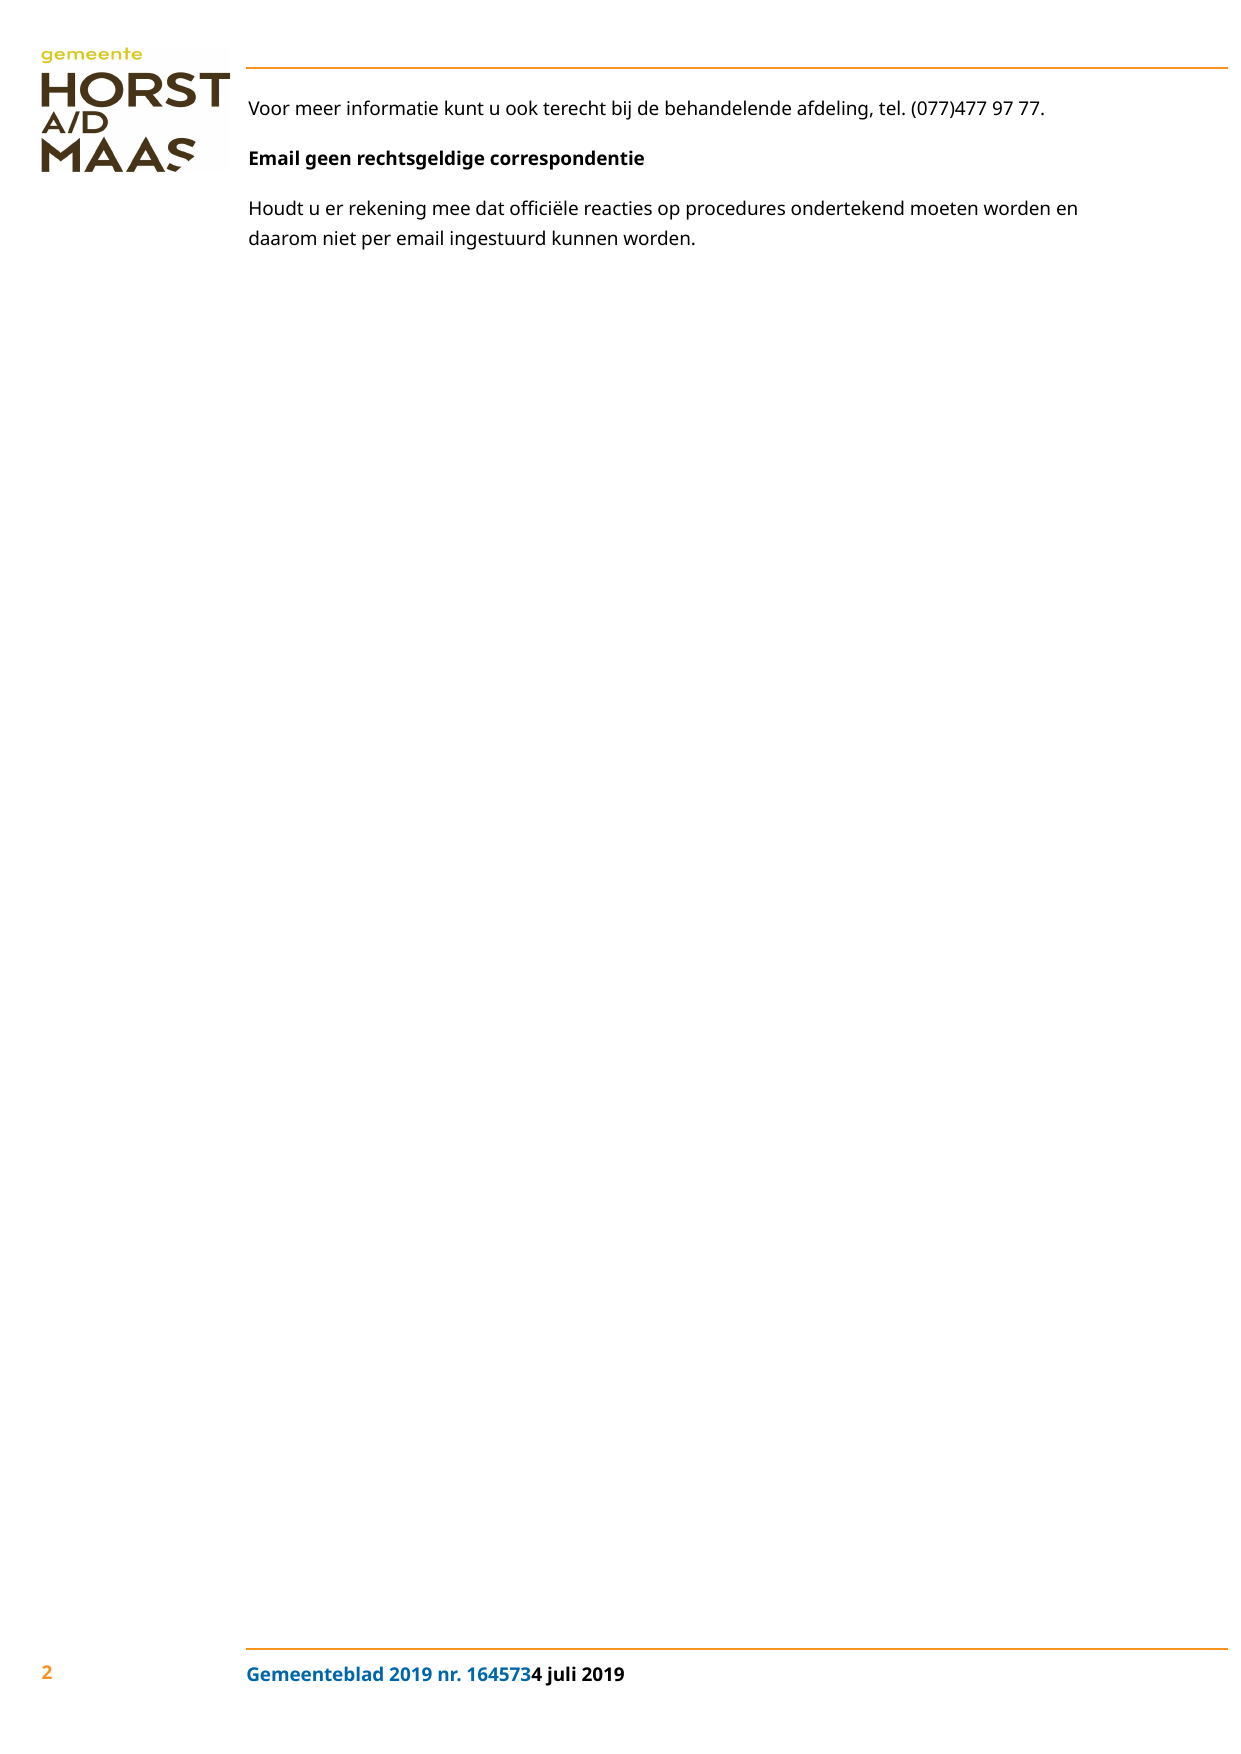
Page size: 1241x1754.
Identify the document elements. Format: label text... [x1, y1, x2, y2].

picture [41, 47, 231, 172]
text Voor meer informatie kunt u ook terecht bij de behandelende afdeling, tel. (077)477 97 77. [248, 95, 1152, 121]
text Houdt u er rekening mee dat officiële reacties op procedures ondertekend moeten worden en daarom niet per email ingestuurd kunnen worden. [248, 196, 1152, 251]
text Email geen rechtsgeldige correspondentie [248, 145, 1152, 171]
